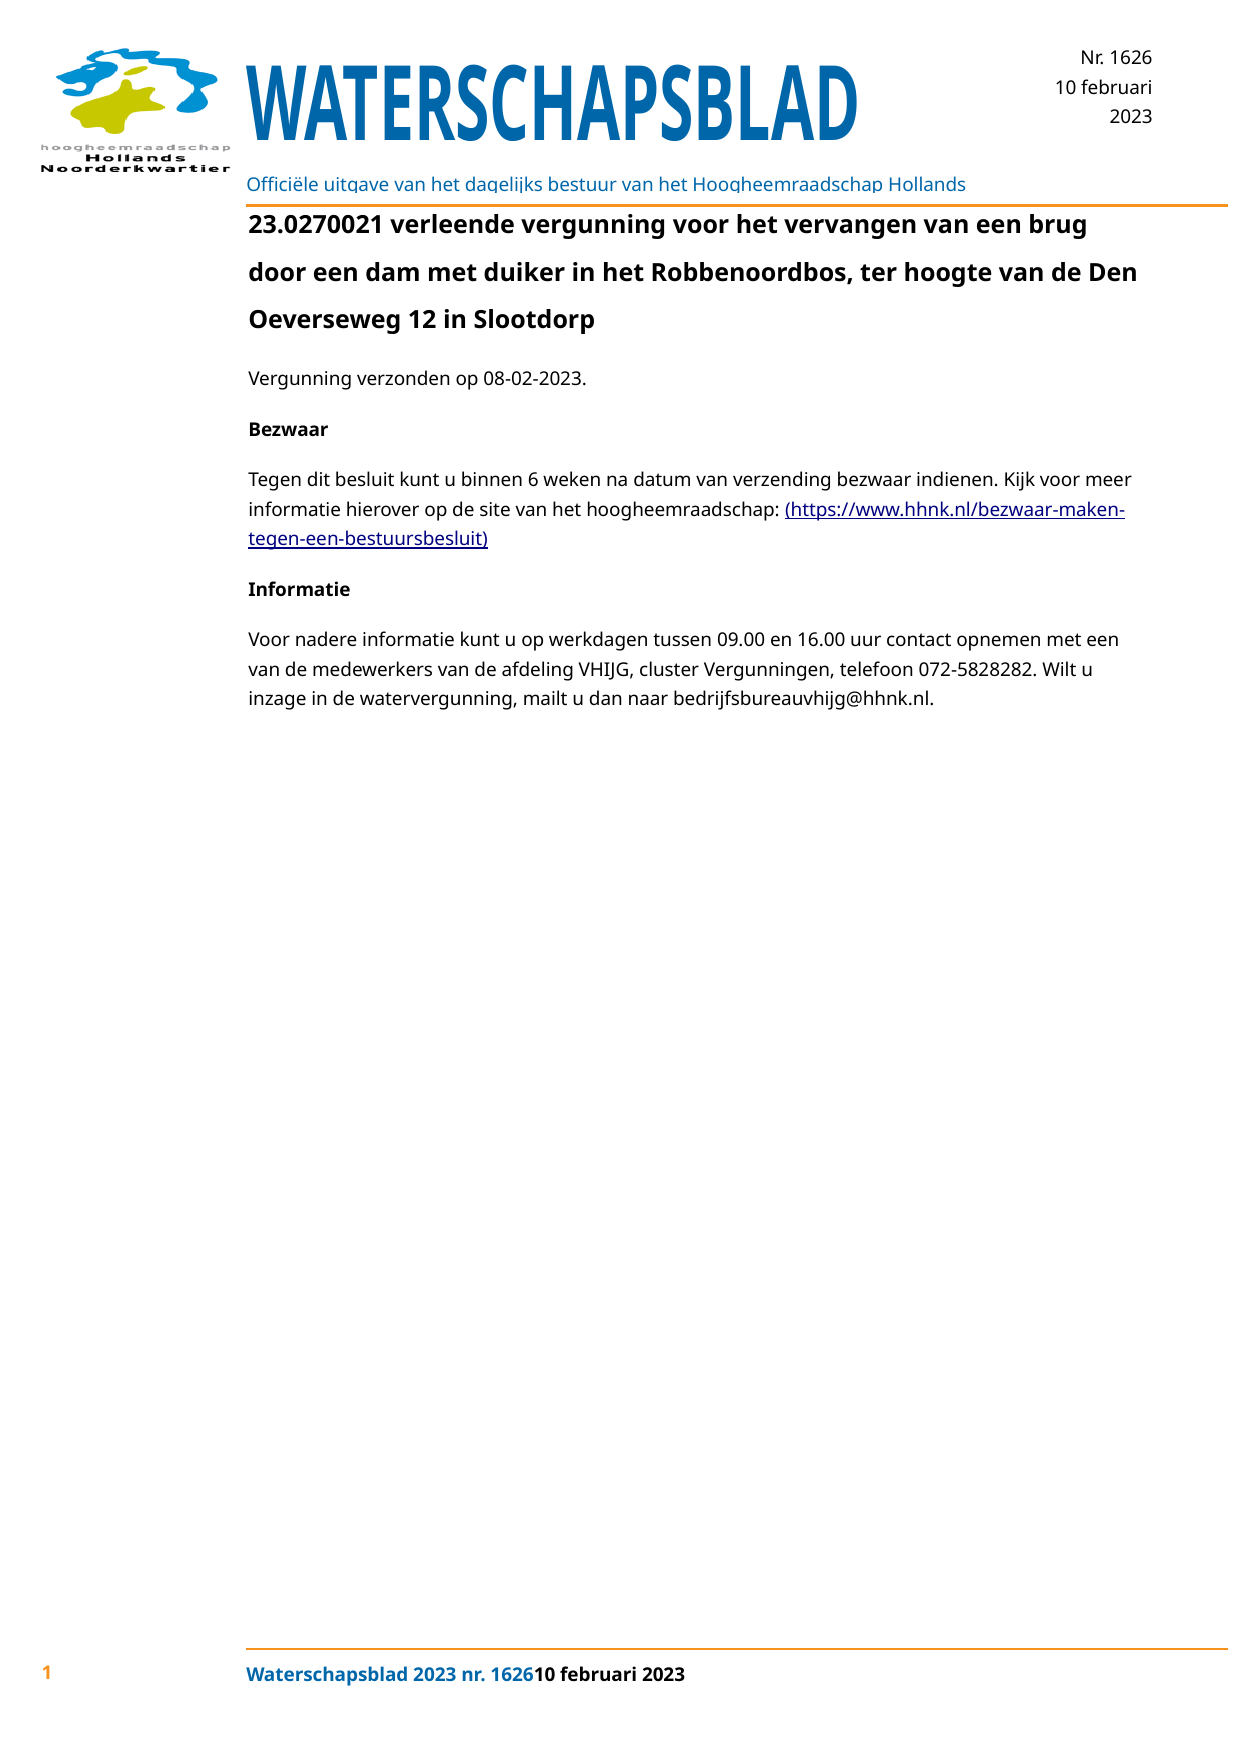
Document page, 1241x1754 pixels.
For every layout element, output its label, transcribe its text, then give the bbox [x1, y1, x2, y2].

text Vergunning verzonden op 08-02-2023. [248, 366, 1152, 391]
text Voor nadere informatie kunt u op werkdagen tussen 09.00 en 16.00 uur contact opnemen met een van de medewerkers van de afdeling VHIJG, cluster Vergunningen, telefoon 072-5828282. Wilt u inzage in de watervergunning, mailt u dan naar bedrijfsbureauvhijg@hhnk.nl. [248, 626, 1152, 711]
text Informatie [248, 576, 1152, 602]
picture [41, 47, 231, 172]
text Bezwaar [248, 416, 1152, 442]
text 23.0270021 verleende vergunning voor het vervangen van een brug door een dam met duiker in het Robbenoordbos, ter hoogte van de Den Oeverseweg 12 in Slootdorp [248, 207, 1152, 336]
text Tegen dit besluit kunt u binnen 6 weken na datum van verzending bezwaar indienen. Kijk voor meer informatie hierover op de site van het hoogheemraadschap: (https://www.hhnk.nl/bezwaar-maken-tegen-een-bestuursbesluit) [248, 466, 1152, 551]
